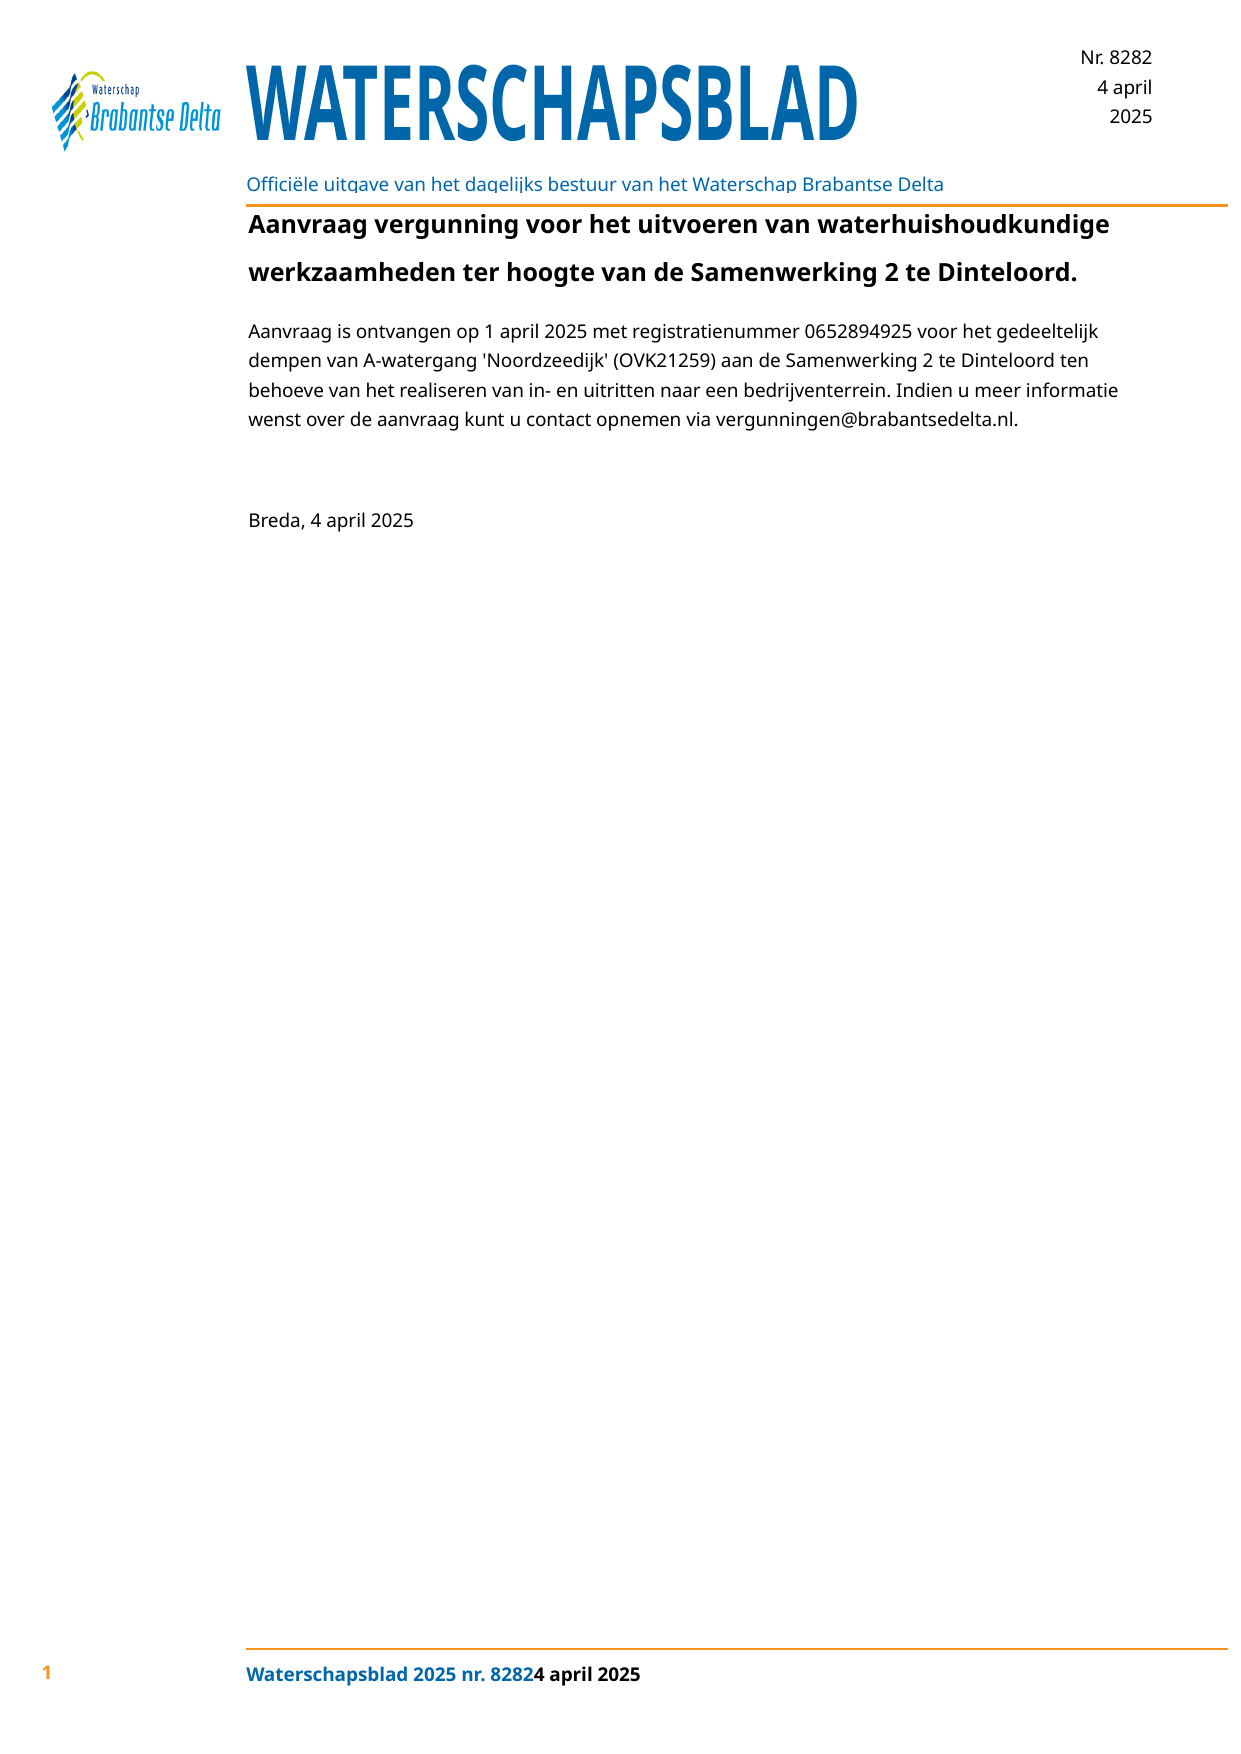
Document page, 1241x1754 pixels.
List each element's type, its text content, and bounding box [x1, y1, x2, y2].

text Aanvraag is ontvangen op 1 april 2025 met registratienummer 0652894925 voor het gedeeltelijk dempen van A-watergang 'Noordzeedijk' (OVK21259) aan de Samenwerking 2 te Dinteloord ten behoeve van het realiseren van in- en uitritten naar een bedrijventerrein. Indien u meer informatie wenst over de aanvraag kunt u contact opnemen via vergunningen@brabantsedelta.nl. [248, 318, 1152, 432]
picture [41, 47, 231, 172]
text Breda, 4 april 2025 [248, 507, 1152, 533]
text Aanvraag vergunning voor het uitvoeren van waterhuishoudkundige werkzaamheden ter hoogte van de Samenwerking 2 te Dinteloord. [248, 207, 1152, 288]
